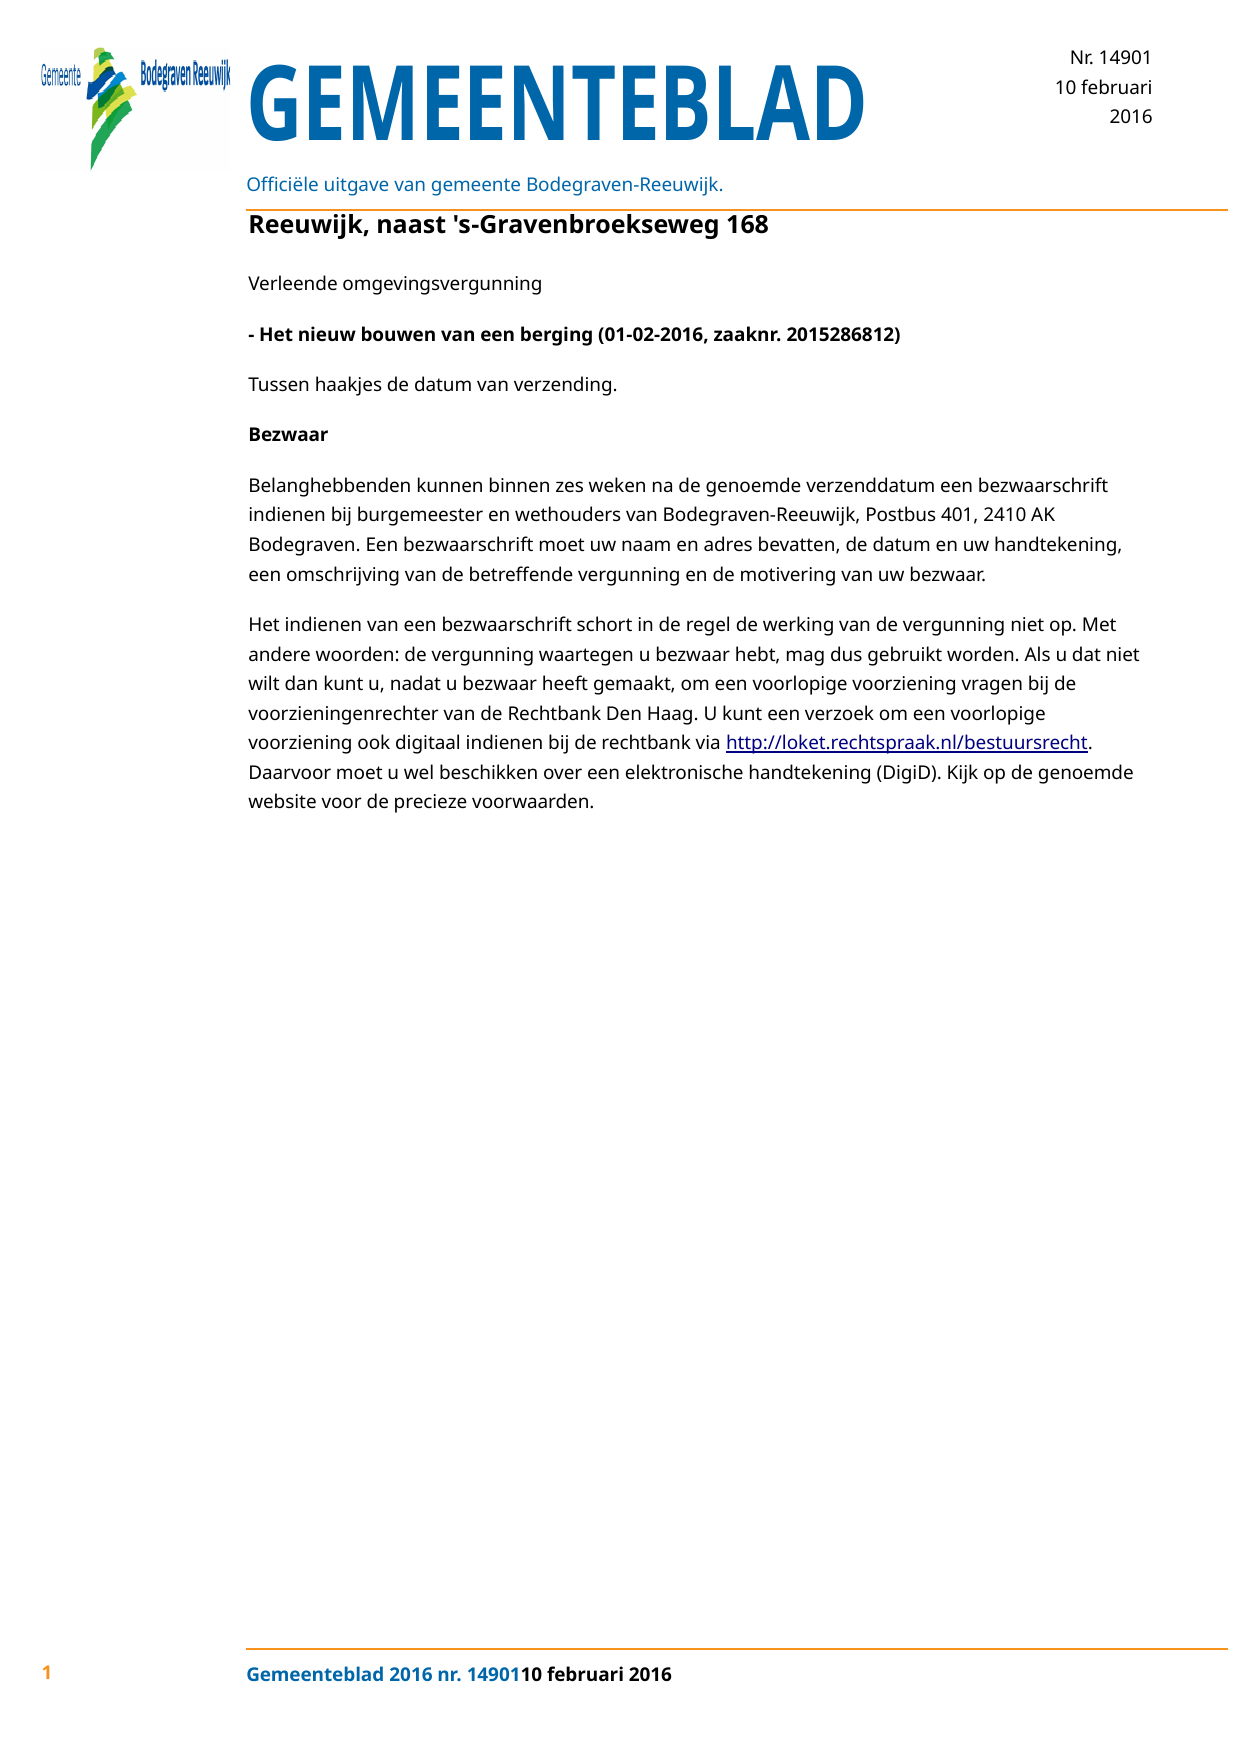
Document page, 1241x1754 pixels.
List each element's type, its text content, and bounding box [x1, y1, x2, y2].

text Belanghebbenden kunnen binnen zes weken na de genoemde verzenddatum een bezwaarschrift indienen bij burgemeester en wethouders van Bodegraven-Reeuwijk, Postbus 401, 2410 AK Bodegraven. Een bezwaarschrift moet uw naam en adres bevatten, de datum en uw handtekening, een omschrijving van de betreffende vergunning en de motivering van uw bezwaar. [248, 472, 1152, 586]
text Het indienen van een bezwaarschrift schort in de regel de werking van de vergunning niet op. Met andere woorden: de vergunning waartegen u bezwaar hebt, mag dus gebruikt worden. Als u dat niet wilt dan kunt u, nadat u bezwaar heeft gemaakt, om een voorlopige voorziening vragen bij de voorzieningenrechter van de Rechtbank Den Haag. U kunt een verzoek om een voorlopige voorziening ook digitaal indienen bij de rechtbank via http://loket.rechtspraak.nl/bestuursrecht. Daarvoor moet u wel beschikken over een elektronische handtekening (DigiD). Kijk op de genoemde website voor de precieze voorwaarden. [248, 611, 1152, 814]
text - Het nieuw bouwen van een berging (01‑02‑2016, zaaknr. 2015286812) [248, 321, 1152, 346]
picture [41, 47, 231, 172]
text Verleende omgevingsvergunning [248, 270, 1152, 296]
text Reeuwijk, naast 's‑Gravenbroekseweg 168 [248, 211, 1152, 241]
text Bezwaar [248, 422, 1152, 447]
text Tussen haakjes de datum van verzending. [248, 371, 1152, 397]
